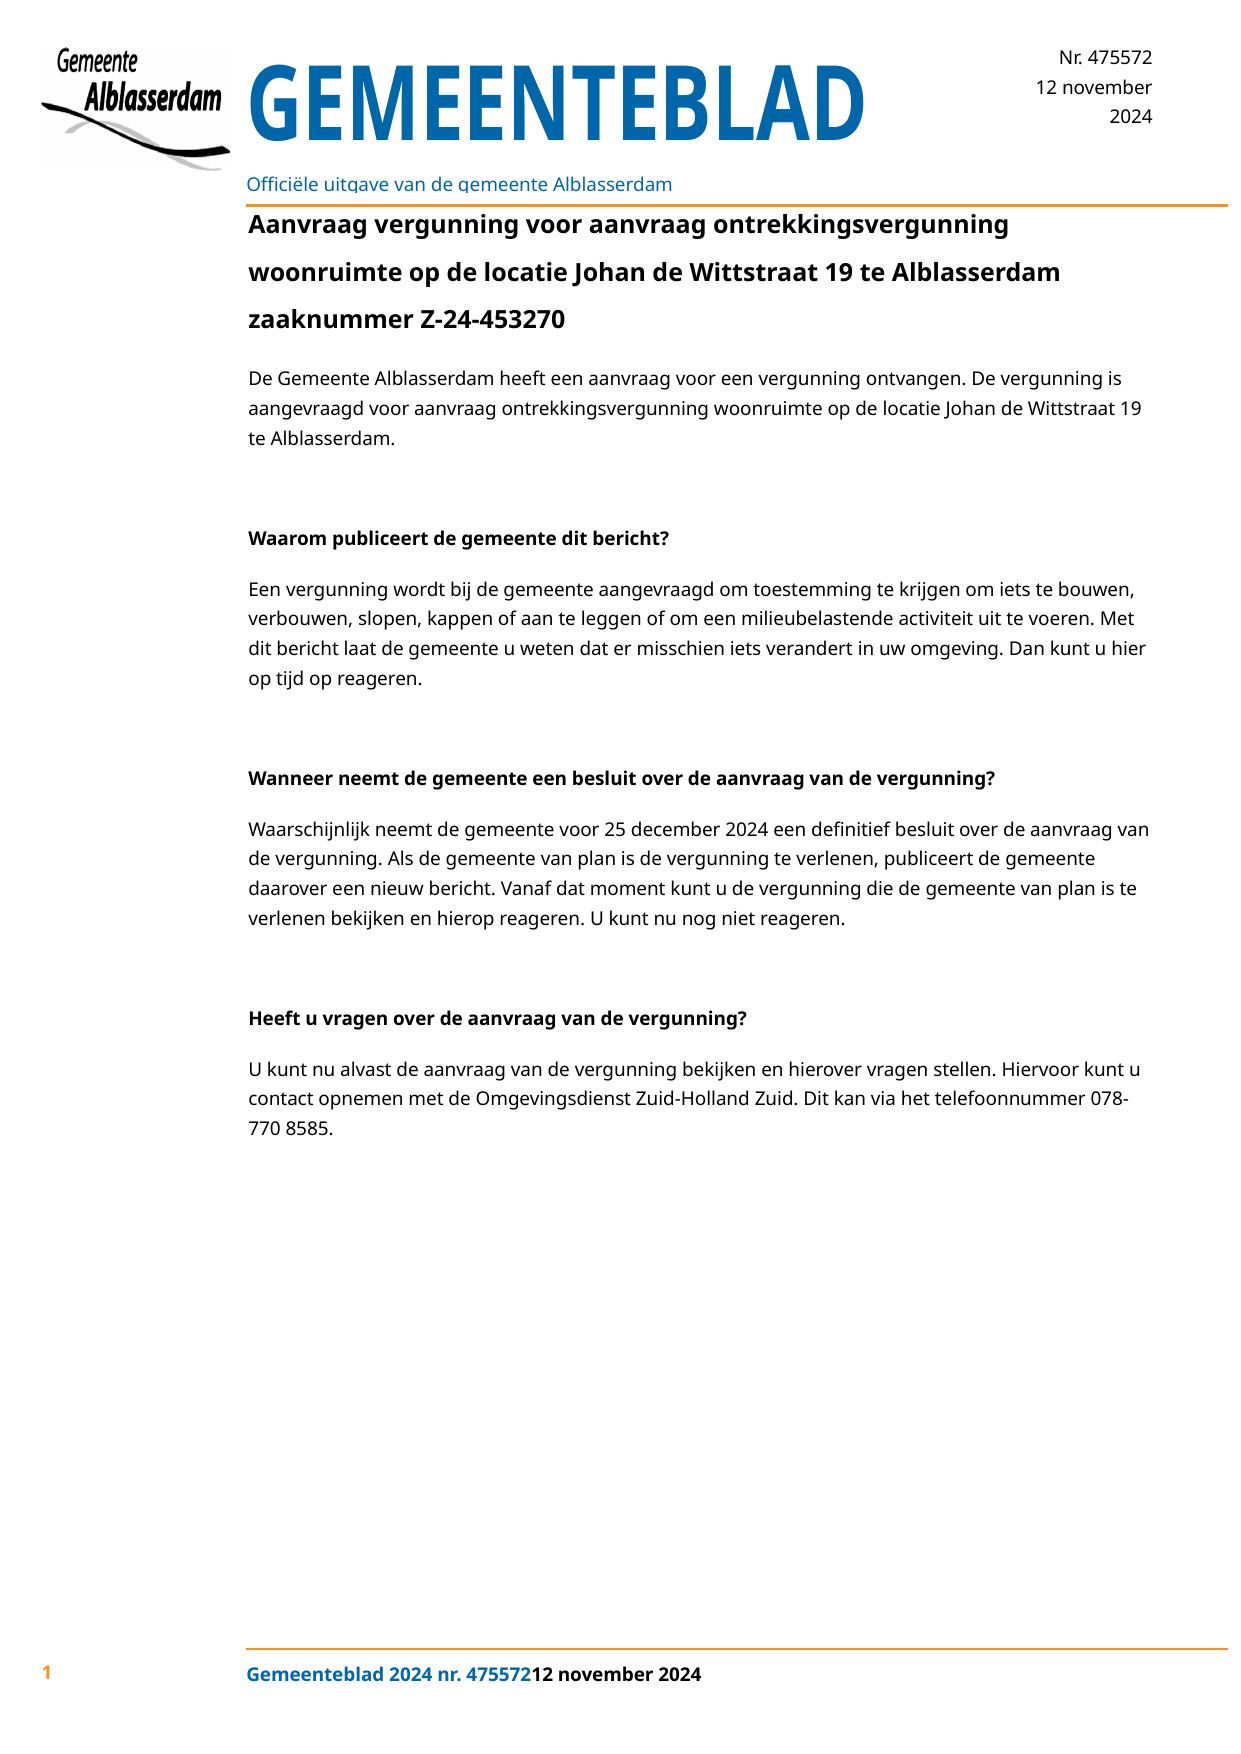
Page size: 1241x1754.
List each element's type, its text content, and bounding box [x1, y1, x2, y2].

text U kunt nu alvast de aanvraag van de vergunning bekijken en hierover vragen stellen. Hiervoor kunt u contact opnemen met de Omgevingsdienst Zuid-Holland Zuid. Dit kan via het telefoonnummer 078-770 8585. [248, 1056, 1152, 1141]
text Waarschijnlijk neemt de gemeente voor 25 december 2024 een definitief besluit over de aanvraag van de vergunning. Als de gemeente van plan is de vergunning te verlenen, publiceert de gemeente daarover een nieuw bericht. Vanaf dat moment kunt u de vergunning die de gemeente van plan is te verlenen bekijken en hierop reageren. U kunt nu nog niet reageren. [248, 816, 1152, 930]
picture [41, 47, 231, 172]
text Heeft u vragen over de aanvraag van de vergunning? [248, 1006, 1152, 1031]
text Een vergunning wordt bij de gemeente aangevraagd om toestemming te krijgen om iets te bouwen, verbouwen, slopen, kappen of aan te leggen of om een milieubelastende activiteit uit te voeren. Met dit bericht laat de gemeente u weten dat er misschien iets verandert in uw omgeving. Dan kunt u hier op tijd op reageren. [248, 576, 1152, 690]
text Waarom publiceert de gemeente dit bericht? [248, 526, 1152, 551]
text De Gemeente Alblasserdam heeft een aanvraag voor een vergunning ontvangen. De vergunning is aangevraagd voor aanvraag ontrekkingsvergunning woonruimte op de locatie Johan de Wittstraat 19 te Alblasserdam. [248, 366, 1152, 450]
text Wanneer neemt de gemeente een besluit over de aanvraag van de vergunning? [248, 766, 1152, 791]
text Aanvraag vergunning voor aanvraag ontrekkingsvergunning woonruimte op de locatie Johan de Wittstraat 19 te Alblasserdam zaaknummer Z-24-453270 [248, 207, 1152, 336]
